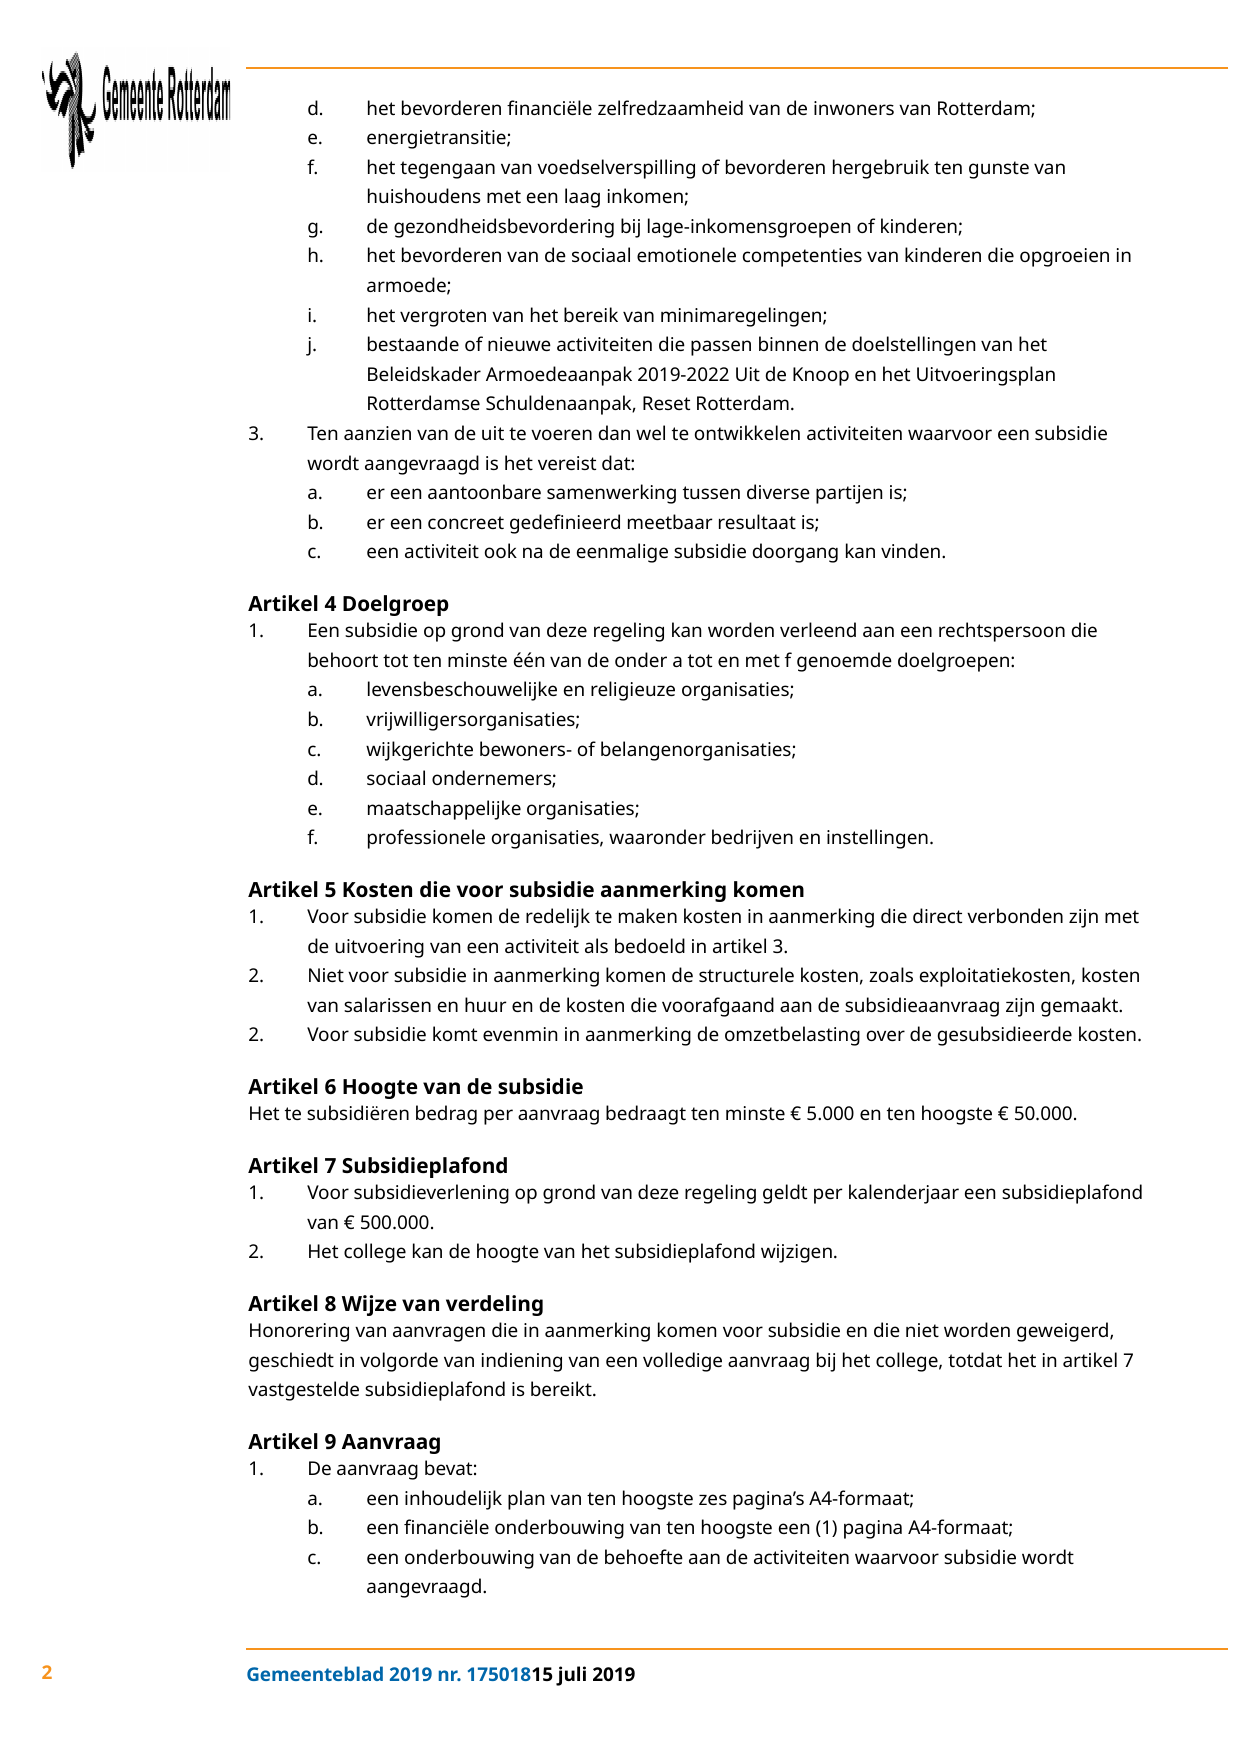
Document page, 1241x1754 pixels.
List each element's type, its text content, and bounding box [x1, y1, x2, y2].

list energietransitie; [307, 124, 1152, 150]
list een financiële onderbouwing van ten hoogste een (1) pagina A4-formaat; [307, 1514, 1152, 1540]
list de gezondheidsbevordering bij lage-inkomensgroepen of kinderen; [307, 213, 1152, 239]
list een onderbouwing van de behoefte aan de activiteiten waarvoor subsidie wordt aangevraagd. [307, 1544, 1152, 1599]
text Artikel 6 Hoogte van de subsidie [248, 1072, 1152, 1101]
list het bevorderen financiële zelfredzaamheid van de inwoners van Rotterdam; [307, 95, 1152, 121]
list Het college kan de hoogte van het subsidieplafond wijzigen. [248, 1238, 1152, 1264]
list De aanvraag bevat: [248, 1455, 1152, 1481]
text Artikel 7 Subsidieplafond [248, 1151, 1152, 1179]
list Ten aanzien van de uit te voeren dan wel te ontwikkelen activiteiten waarvoor een subsidie wordt aangevraagd is het vereist dat: [248, 420, 1152, 476]
picture [41, 47, 231, 172]
list sociaal ondernemers; [307, 765, 1152, 791]
list een inhoudelijk plan van ten hoogste zes pagina’s A4-formaat; [307, 1485, 1152, 1511]
list wijkgerichte bewoners- of belangenorganisaties; [307, 736, 1152, 761]
list er een aantoonbare samenwerking tussen diverse partijen is; [307, 479, 1152, 505]
text Artikel 5 Kosten die voor subsidie aanmerking komen [248, 875, 1152, 903]
list een activiteit ook na de eenmalige subsidie doorgang kan vinden. [307, 538, 1152, 564]
text Honorering van aanvragen die in aanmerking komen voor subsidie en die niet worden geweigerd, geschiedt in volgorde van indiening van een volledige aanvraag bij het college, totdat het in artikel 7 vastgestelde subsidieplafond is bereikt. [248, 1317, 1152, 1402]
list vrijwilligersorganisaties; [307, 706, 1152, 732]
text Artikel 4 Doelgroep [248, 589, 1152, 617]
list Niet voor subsidie in aanmerking komen de structurele kosten, zoals exploitatiekosten, kosten van salarissen en huur en de kosten die voorafgaand aan de subsidieaanvraag zijn gemaakt. [248, 962, 1152, 1018]
list Voor subsidie komen de redelijk te maken kosten in aanmerking die direct verbonden zijn met de uitvoering van een activiteit als bedoeld in artikel 3. [248, 903, 1152, 959]
list Voor subsidie komt evenmin in aanmerking de omzetbelasting over de gesubsidieerde kosten. [248, 1022, 1152, 1047]
list maatschappelijke organisaties; [307, 795, 1152, 821]
list het bevorderen van de sociaal emotionele competenties van kinderen die opgroeien in armoede; [307, 243, 1152, 298]
list bestaande of nieuwe activiteiten die passen binnen de doelstellingen van het Beleidskader Armoedeaanpak 2019-2022 Uit de Knoop en het Uitvoeringsplan Rotterdamse Schuldenaanpak, Reset Rotterdam. [307, 331, 1152, 416]
list Voor subsidieverlening op grond van deze regeling geldt per kalenderjaar een subsidieplafond van € 500.000. [248, 1179, 1152, 1235]
text Artikel 8 Wijze van verdeling [248, 1289, 1152, 1317]
list het tegengaan van voedselverspilling of bevorderen hergebruik ten gunste van huishoudens met een laag inkomen; [307, 154, 1152, 209]
list er een concreet gedefinieerd meetbaar resultaat is; [307, 509, 1152, 535]
list Een subsidie op grond van deze regeling kan worden verleend aan een rechtspersoon die behoort tot ten minste één van de onder a tot en met f genoemde doelgroepen: [248, 617, 1152, 673]
text Het te subsidiëren bedrag per aanvraag bedraagt ten minste € 5.000 en ten hoogste € 50.000. [248, 1101, 1152, 1126]
list het vergroten van het bereik van minimaregelingen; [307, 302, 1152, 328]
list levensbeschouwelijke en religieuze organisaties; [307, 677, 1152, 702]
text Artikel 9 Aanvraag [248, 1427, 1152, 1455]
list professionele organisaties, waaronder bedrijven en instellingen. [307, 824, 1152, 850]
